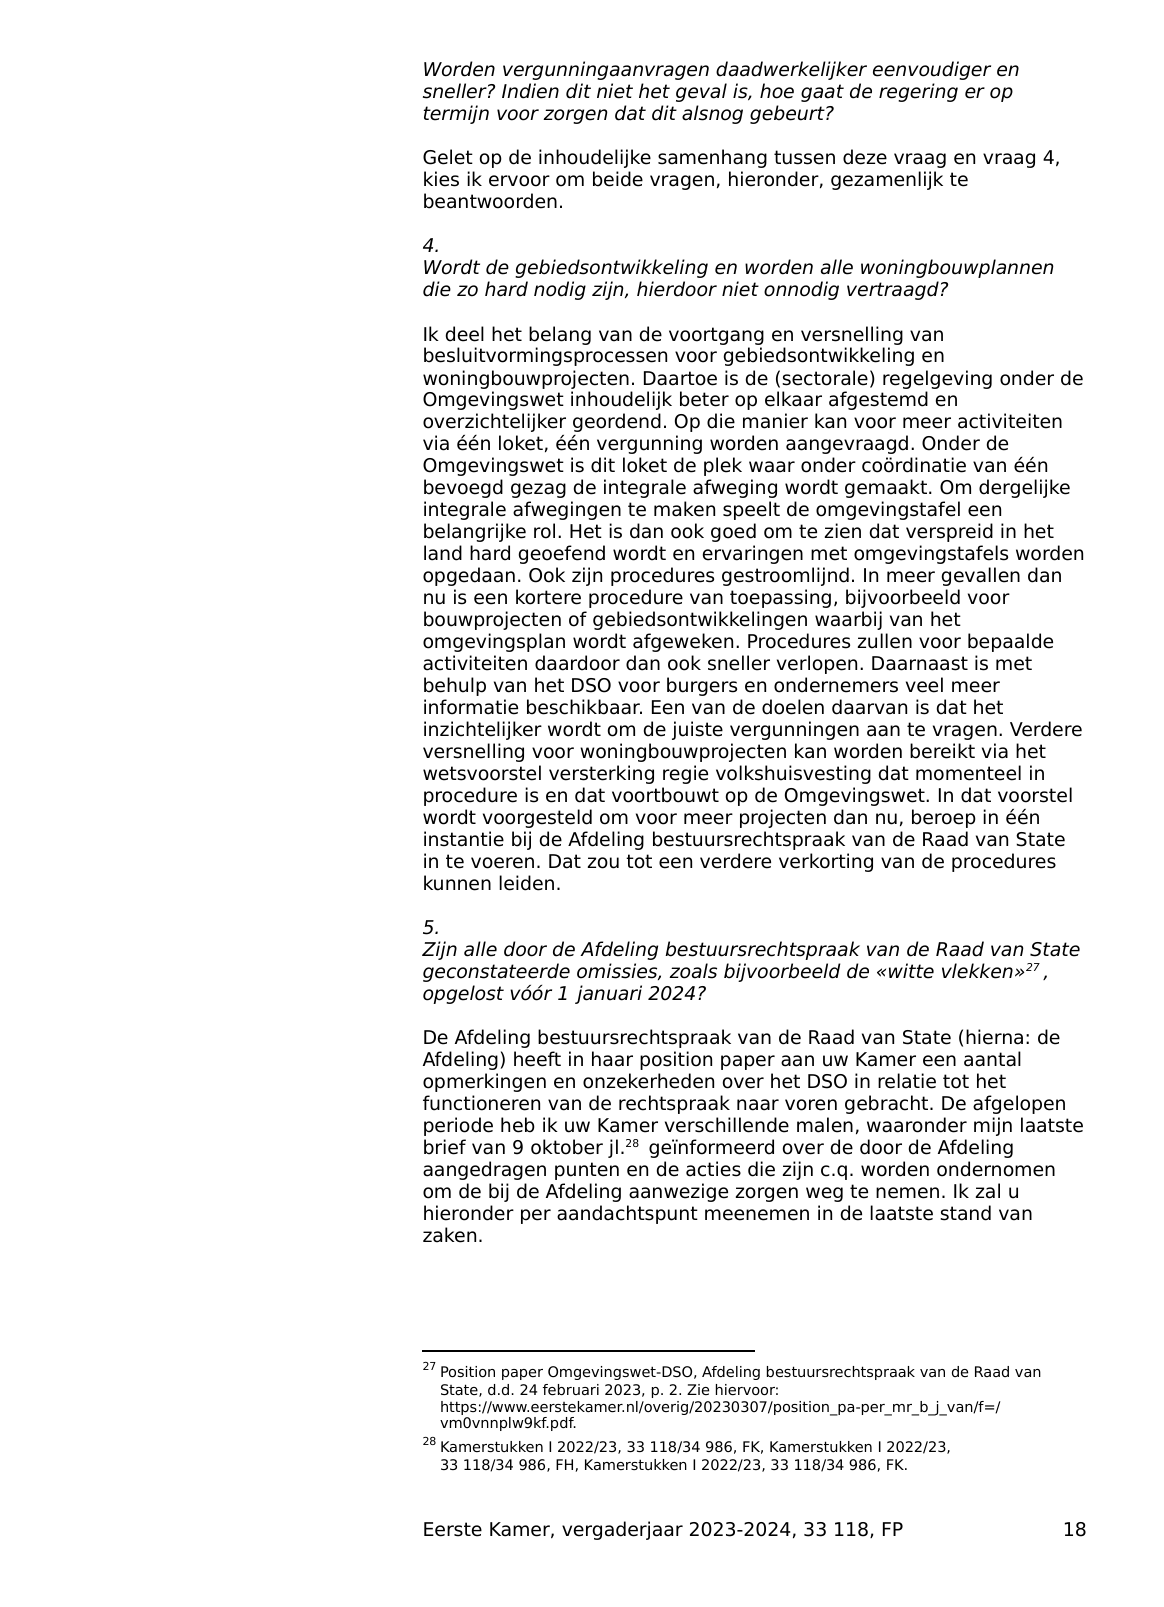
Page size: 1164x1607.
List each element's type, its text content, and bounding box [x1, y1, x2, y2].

text Wordt de gebiedsontwikkeling en worden alle woningbouwplannen die zo hard nodig zijn, hierdoor niet onnodig vertraagd? [422, 257, 1087, 301]
text Worden vergunningaanvragen daadwerkelijker eenvoudiger en sneller? Indien dit niet het geval is, hoe gaat de regering er op termijn voor zorgen dat dit alsnog gebeurt? [422, 59, 1087, 125]
text Kamerstukken I 2022/23, 33 118/34 986, FK, Kamerstukken I 2022/23, 33 118/34 986, FH, Kamerstukken I 2022/23, 33 118/34 986, FK. [422, 1435, 1087, 1474]
text 4. [422, 235, 1087, 257]
text Position paper Omgevingswet-DSO, Afdeling bestuursrechtspraak van de Raad van State, d.d. 24 februari 2023, p. 2. Zie hiervoor: https://www.eerstekamer.nl/overig/20230307/position_pa-per_mr_b_j_van/f=/vm0vnnplw9kf.pdf. [422, 1360, 1087, 1432]
text Gelet op de inhoudelijke samenhang tussen deze vraag en vraag 4, kies ik ervoor om beide vragen, hieronder, gezamenlijk te beantwoorden. [422, 147, 1087, 213]
text Ik deel het belang van de voortgang en versnelling van besluitvormingsprocessen voor gebiedsontwikkeling en woningbouwprojecten. Daartoe is de (sectorale) regelgeving onder de Omgevingswet inhoudelijk beter op elkaar afgestemd en overzichtelijker geordend. Op die manier kan voor meer activiteiten via één loket, één vergunning worden aangevraagd. Onder de Omgevingswet is dit loket de plek waar onder coördinatie van één bevoegd gezag de integrale afweging wordt gemaakt. Om dergelijke integrale afwegingen te maken speelt de omgevingstafel een belangrijke rol. Het is dan ook goed om te zien dat verspreid in het land hard geoefend wordt en ervaringen met omgevingstafels worden opgedaan. Ook zijn procedures gestroomlijnd. In meer gevallen dan nu is een kortere procedure van toepassing, bijvoorbeeld voor bouwprojecten of gebiedsontwikkelingen waarbij van het omgevingsplan wordt afgeweken. Procedures zullen voor bepaalde activiteiten daardoor dan ook sneller verlopen. Daarnaast is met behulp van het DSO voor burgers en ondernemers veel meer informatie beschikbaar. Een van de doelen daarvan is dat het inzichtelijker wordt om de juiste vergunningen aan te vragen. Verdere versnelling voor woningbouwprojecten kan worden bereikt via het wetsvoorstel versterking regie volkshuisvesting dat momenteel in procedure is en dat voortbouwt op de Omgevingswet. In dat voorstel wordt voorgesteld om voor meer projecten dan nu, beroep in één instantie bij de Afdeling bestuursrechtspraak van de Raad van State in te voeren. Dat zou tot een verdere verkorting van de procedures kunnen leiden. [422, 323, 1087, 895]
text Zijn alle door de Afdeling bestuursrechtspraak van de Raad van State geconstateerde omissies, zoals bijvoorbeeld de «witte vlekken», opgelost vóór 1 januari 2024? [422, 939, 1087, 1005]
text 5. [422, 917, 1087, 939]
text De Afdeling bestuursrechtspraak van de Raad van State (hierna: de Afdeling) heeft in haar position paper aan uw Kamer een aantal opmerkingen en onzekerheden over het DSO in relatie tot het functioneren van de rechtspraak naar voren gebracht. De afgelopen periode heb ik uw Kamer verschillende malen, waaronder mijn laatste brief van 9 oktober jl. geïnformeerd over de door de Afdeling aangedragen punten en de acties die zijn c.q. worden ondernomen om de bij de Afdeling aanwezige zorgen weg te nemen. Ik zal u hieronder per aandachtspunt meenemen in de laatste stand van zaken. [422, 1027, 1087, 1247]
